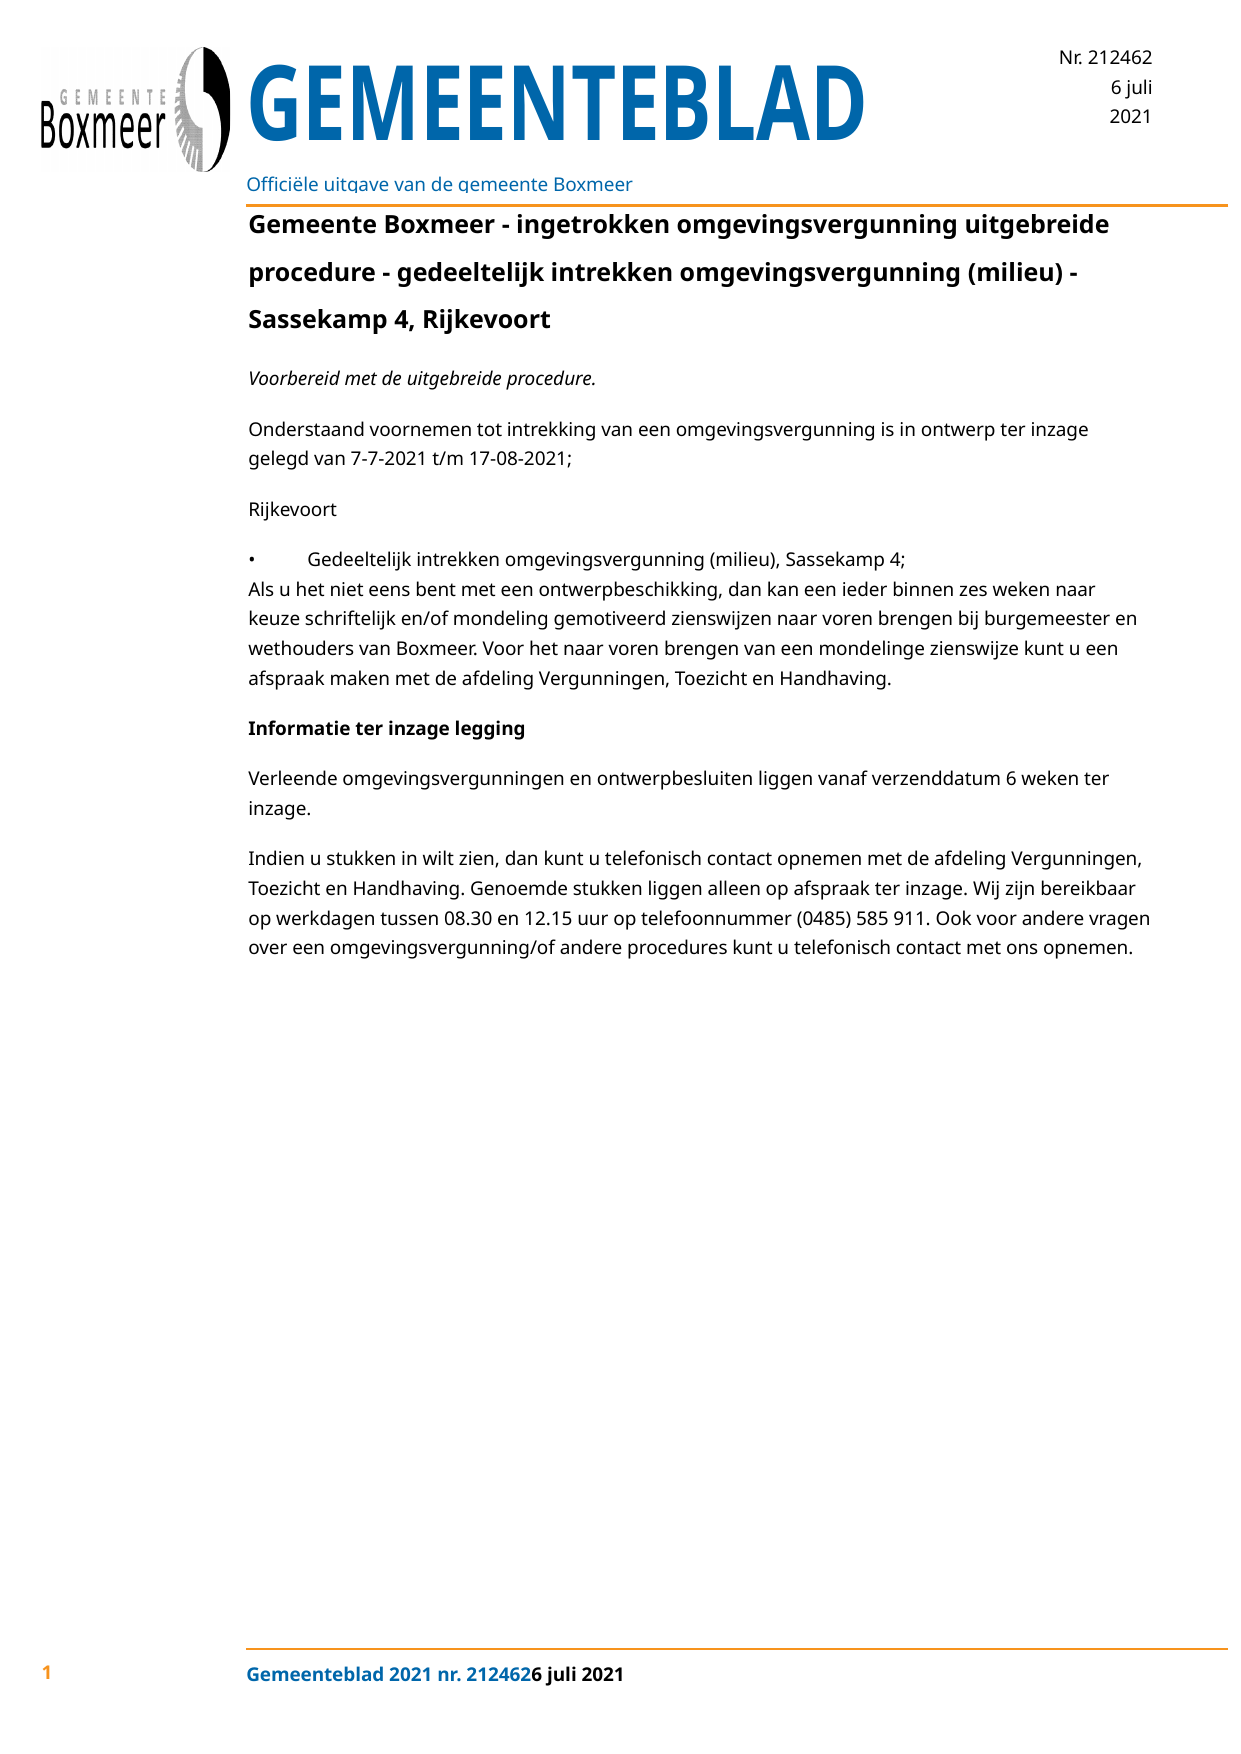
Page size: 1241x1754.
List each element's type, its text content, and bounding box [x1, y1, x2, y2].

text Informatie ter inzage legging [248, 715, 1152, 741]
text Gemeente Boxmeer - ingetrokken omgevingsvergunning uitgebreide procedure - gedeeltelijk intrekken omgevingsvergunning (milieu) - Sassekamp 4, Rijkevoort [248, 207, 1152, 336]
text Rijkevoort [248, 496, 1152, 522]
list Gedeeltelijk intrekken omgevingsvergunning (milieu), Sassekamp 4; [248, 546, 1152, 572]
picture [41, 47, 231, 172]
text Als u het niet eens bent met een ontwerpbeschikking, dan kan een ieder binnen zes weken naar keuze schriftelijk en/of mondeling gemotiveerd zienswijzen naar voren brengen bij burgemeester en wethouders van Boxmeer. Voor het naar voren brengen van een mondelinge zienswijze kunt u een afspraak maken met de afdeling Vergunningen, Toezicht en Handhaving. [248, 576, 1152, 690]
text Verleende omgevingsvergunningen en ontwerpbesluiten liggen vanaf verzenddatum 6 weken ter inzage. [248, 766, 1152, 821]
text Voorbereid met de uitgebreide procedure. [248, 366, 1152, 391]
text Onderstaand voornemen tot intrekking van een omgevingsvergunning is in ontwerp ter inzage gelegd van 7-7-2021 t/m 17-08-2021; [248, 416, 1152, 471]
text Indien u stukken in wilt zien, dan kunt u telefonisch contact opnemen met de afdeling Vergunningen, Toezicht en Handhaving. Genoemde stukken liggen alleen op afspraak ter inzage. Wij zijn bereikbaar op werkdagen tussen 08.30 en 12.15 uur op telefoonnummer (0485) 585 911. Ook voor andere vragen over een omgevingsvergunning/of andere procedures kunt u telefonisch contact met ons opnemen. [248, 846, 1152, 960]
